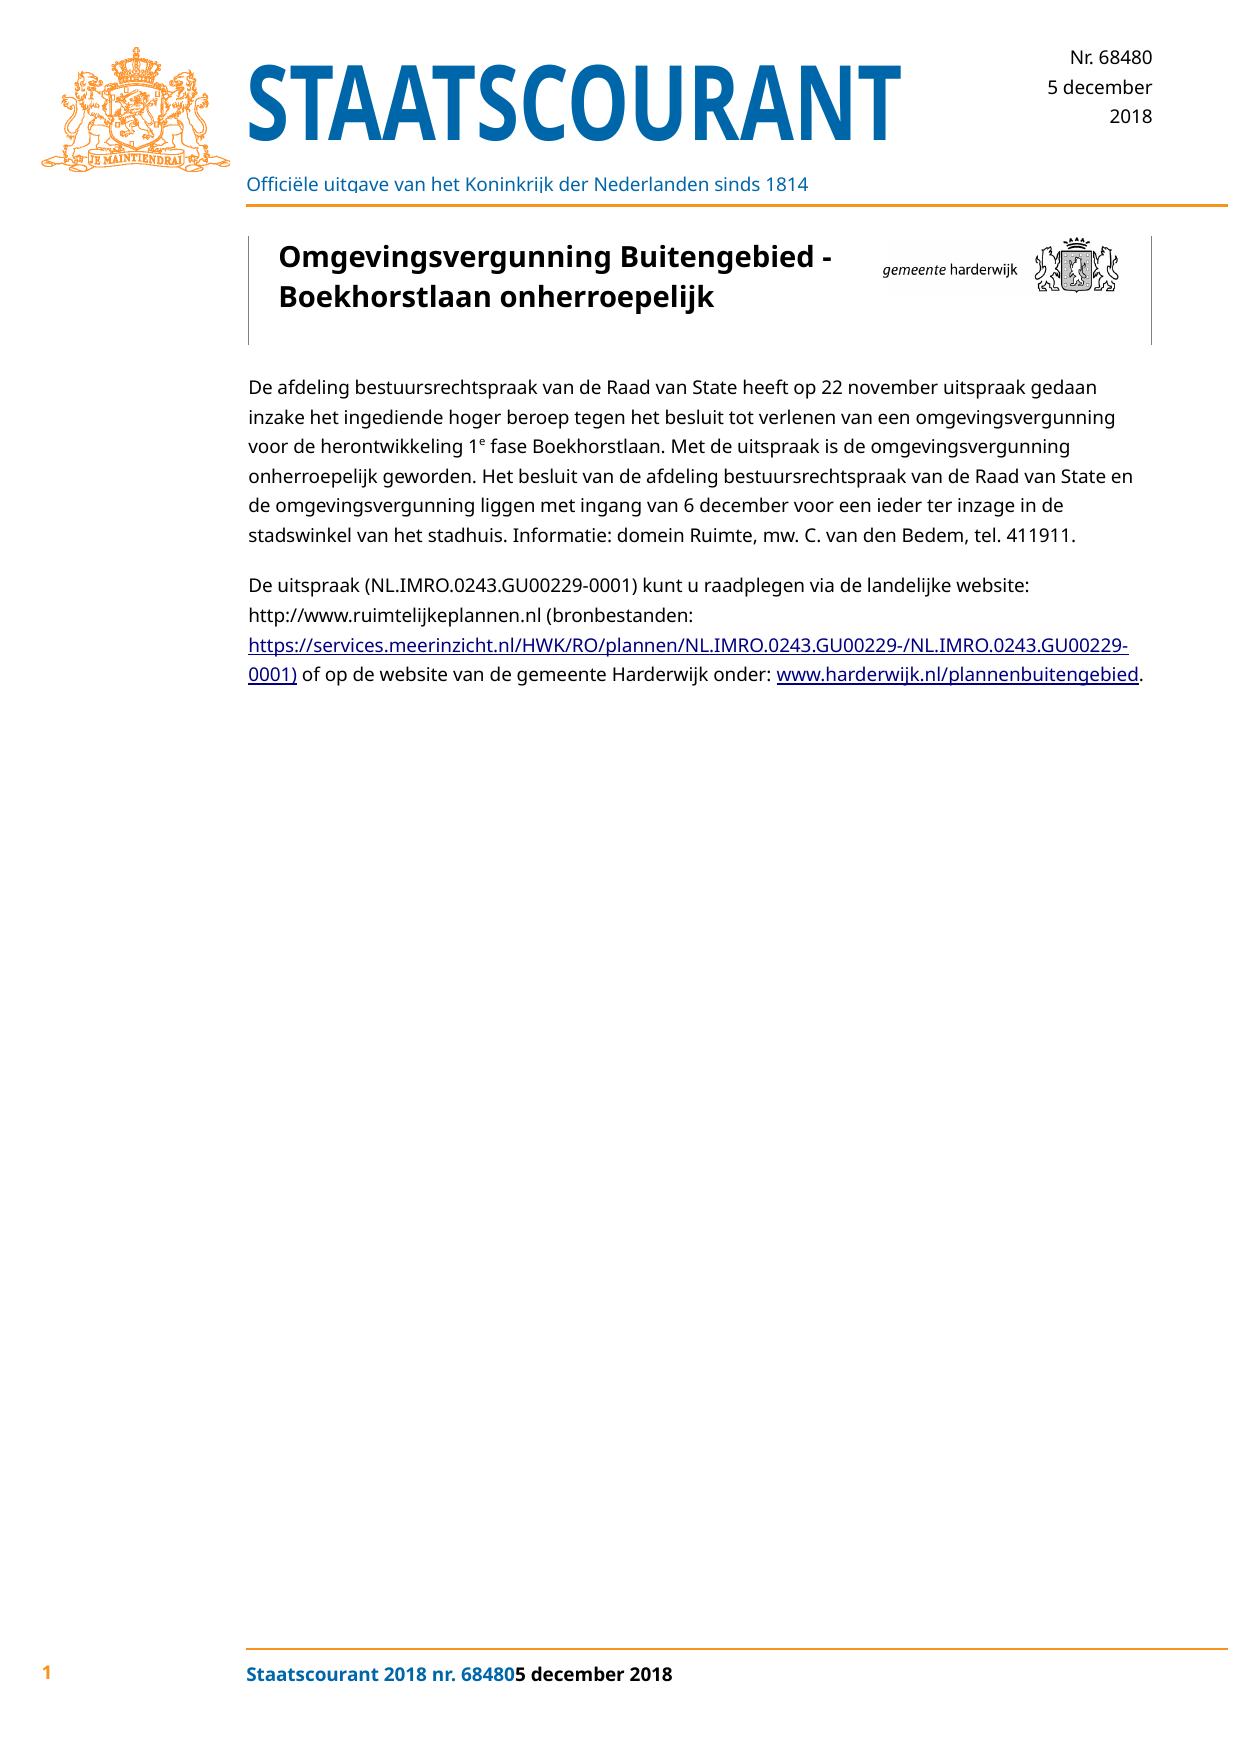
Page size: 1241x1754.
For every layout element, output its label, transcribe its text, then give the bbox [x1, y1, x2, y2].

table_header Omgevingsvergunning Buitengebied - Boekhorstlaan onherroepelijk [249, 236, 850, 345]
picture [882, 236, 1119, 295]
table_header [850, 236, 1151, 345]
text De afdeling bestuursrechtspraak van de Raad van State heeft op 22 november uitspraak gedaan inzake het ingediende hoger beroep tegen het besluit tot verlenen van een omgevingsvergunning voor de herontwikkeling 1e fase Boekhorstlaan. Met de uitspraak is de omgevingsvergunning onherroepelijk geworden. Het besluit van de afdeling bestuursrechtspraak van de Raad van State en de omgevingsvergunning liggen met ingang van 6 december voor een ieder ter inzage in de stadswinkel van het stadhuis. Informatie: domein Ruimte, mw. C. van den Bedem, tel. 411911. [248, 374, 1152, 548]
text De uitspraak (NL.IMRO.0243.GU00229-0001) kunt u raadplegen via de landelijke website: http://www.ruimtelijkeplannen.nl (bronbestanden: https://services.meerinzicht.nl/HWK/RO/plannen/NL.IMRO.0243.GU00229-/NL.IMRO.0243.GU00229-0001) of op de website van de gemeente Harderwijk onder: www.harderwijk.nl/plannenbuitengebied. [248, 573, 1152, 687]
picture [41, 47, 231, 172]
